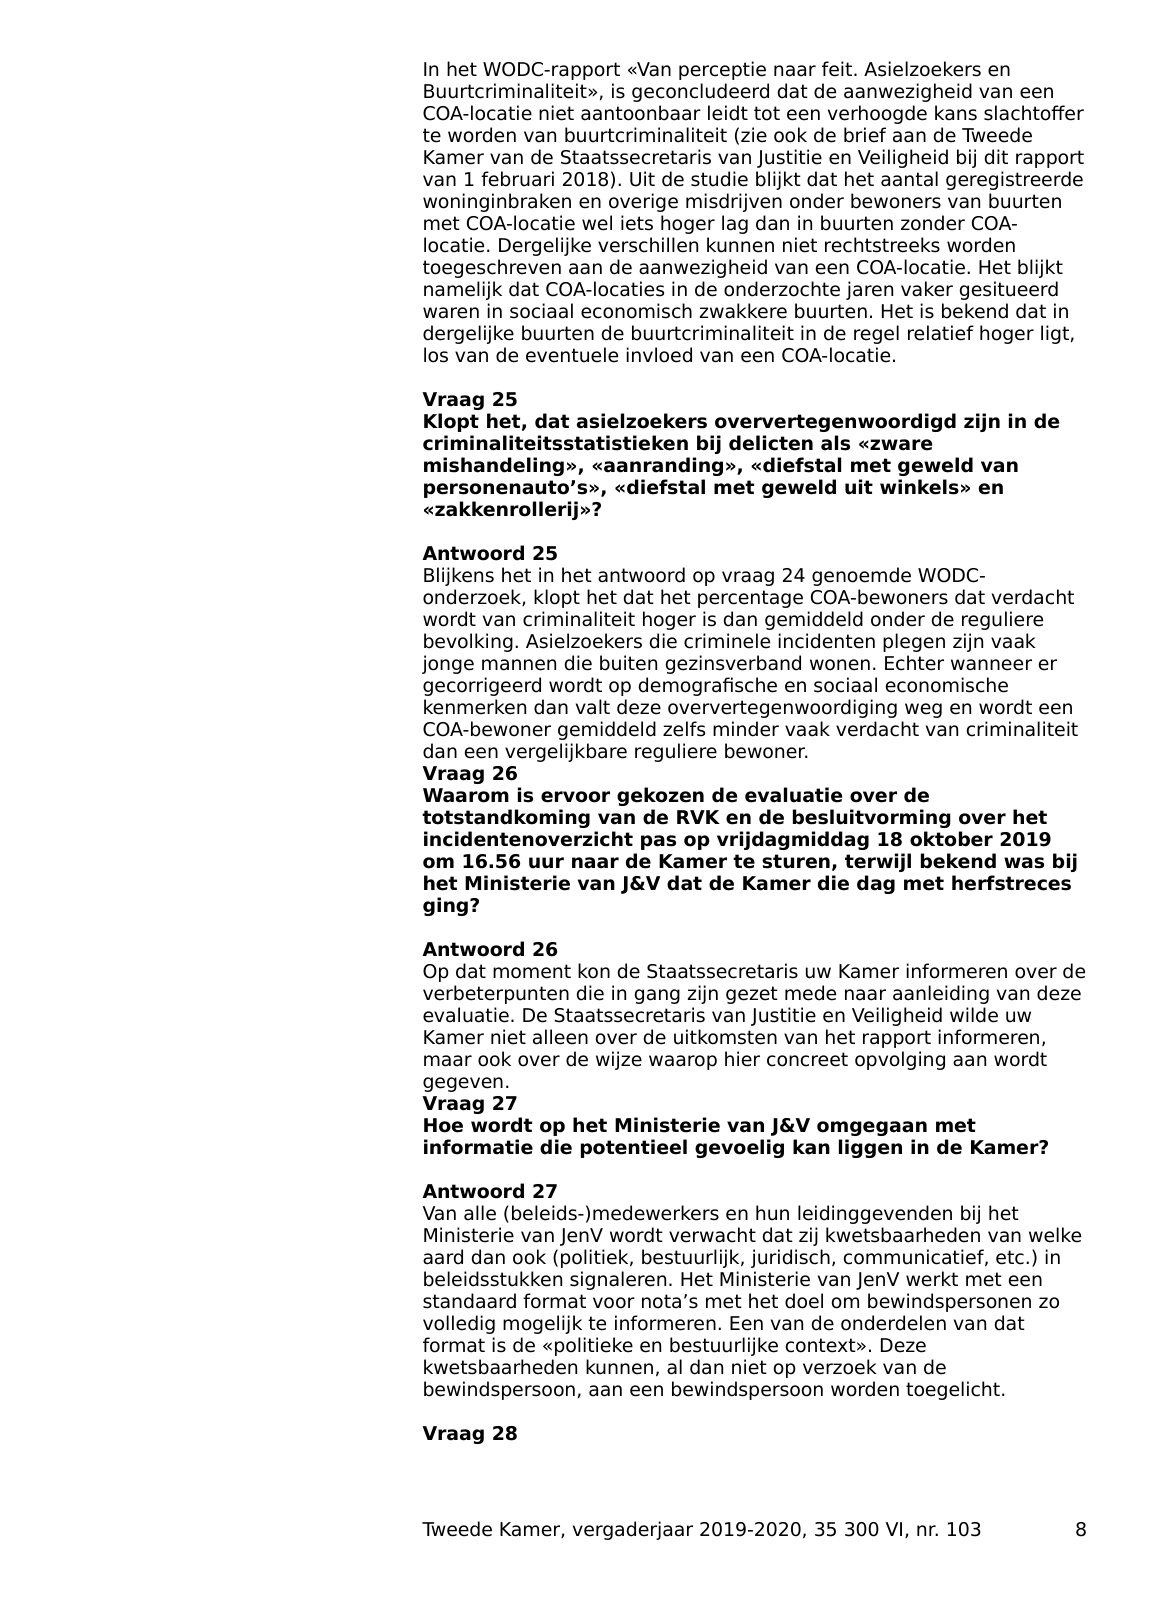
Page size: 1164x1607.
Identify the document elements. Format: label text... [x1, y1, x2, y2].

text Antwoord 27 [422, 1181, 1087, 1203]
text In het WODC-rapport «Van perceptie naar feit. Asielzoekers en Buurtcriminaliteit», is geconcludeerd dat de aanwezigheid van een COA-locatie niet aantoonbaar leidt tot een verhoogde kans slachtoffer te worden van buurtcriminaliteit (zie ook de brief aan de Tweede Kamer van de Staatssecretaris van Justitie en Veiligheid bij dit rapport van 1 februari 2018). Uit de studie blijkt dat het aantal geregistreerde woninginbraken en overige misdrijven onder bewoners van buurten met COA-locatie wel iets hoger lag dan in buurten zonder COA-locatie. Dergelijke verschillen kunnen niet rechtstreeks worden toegeschreven aan de aanwezigheid van een COA-locatie. Het blijkt namelijk dat COA-locaties in de onderzochte jaren vaker gesitueerd waren in sociaal economisch zwakkere buurten. Het is bekend dat in dergelijke buurten de buurtcriminaliteit in de regel relatief hoger ligt, los van de eventuele invloed van een COA-locatie. [422, 59, 1087, 367]
text Antwoord 26 [422, 939, 1087, 961]
text Op dat moment kon de Staatssecretaris uw Kamer informeren over de verbeterpunten die in gang zijn gezet mede naar aanleiding van deze evaluatie. De Staatssecretaris van Justitie en Veiligheid wilde uw Kamer niet alleen over de uitkomsten van het rapport informeren, maar ook over de wijze waarop hier concreet opvolging aan wordt gegeven. [422, 961, 1087, 1093]
text Antwoord 25 [422, 543, 1087, 565]
text Vraag 26 [422, 763, 1087, 785]
text Waarom is ervoor gekozen de evaluatie over de totstandkoming van de RVK en de besluitvorming over het incidentenoverzicht pas op vrijdagmiddag 18 oktober 2019 om 16.56 uur naar de Kamer te sturen, terwijl bekend was bij het Ministerie van J&V dat de Kamer die dag met herfstreces ging? [422, 785, 1087, 917]
text Vraag 25 [422, 389, 1087, 411]
text Van alle (beleids-)medewerkers en hun leidinggevenden bij het Ministerie van JenV wordt verwacht dat zij kwetsbaarheden van welke aard dan ook (politiek, bestuurlijk, juridisch, communicatief, etc.) in beleidsstukken signaleren. Het Ministerie van JenV werkt met een standaard format voor nota’s met het doel om bewindspersonen zo volledig mogelijk te informeren. Een van de onderdelen van dat format is de «politieke en bestuurlijke context». Deze kwetsbaarheden kunnen, al dan niet op verzoek van de bewindspersoon, aan een bewindspersoon worden toegelicht. [422, 1203, 1087, 1401]
text Klopt het, dat asielzoekers oververtegenwoordigd zijn in de criminaliteitsstatistieken bij delicten als «zware mishandeling», «aanranding», «diefstal met geweld van personenauto’s», «diefstal met geweld uit winkels» en «zakkenrollerij»? [422, 411, 1087, 521]
text Vraag 27 [422, 1093, 1087, 1115]
text Vraag 28 [422, 1423, 1087, 1445]
text Hoe wordt op het Ministerie van J&V omgegaan met informatie die potentieel gevoelig kan liggen in de Kamer? [422, 1115, 1087, 1159]
text Blijkens het in het antwoord op vraag 24 genoemde WODC-onderzoek, klopt het dat het percentage COA-bewoners dat verdacht wordt van criminaliteit hoger is dan gemiddeld onder de reguliere bevolking. Asielzoekers die criminele incidenten plegen zijn vaak jonge mannen die buiten gezinsverband wonen. Echter wanneer er gecorrigeerd wordt op demografische en sociaal economische kenmerken dan valt deze oververtegenwoordiging weg en wordt een COA-bewoner gemiddeld zelfs minder vaak verdacht van criminaliteit dan een vergelijkbare reguliere bewoner. [422, 565, 1087, 763]
